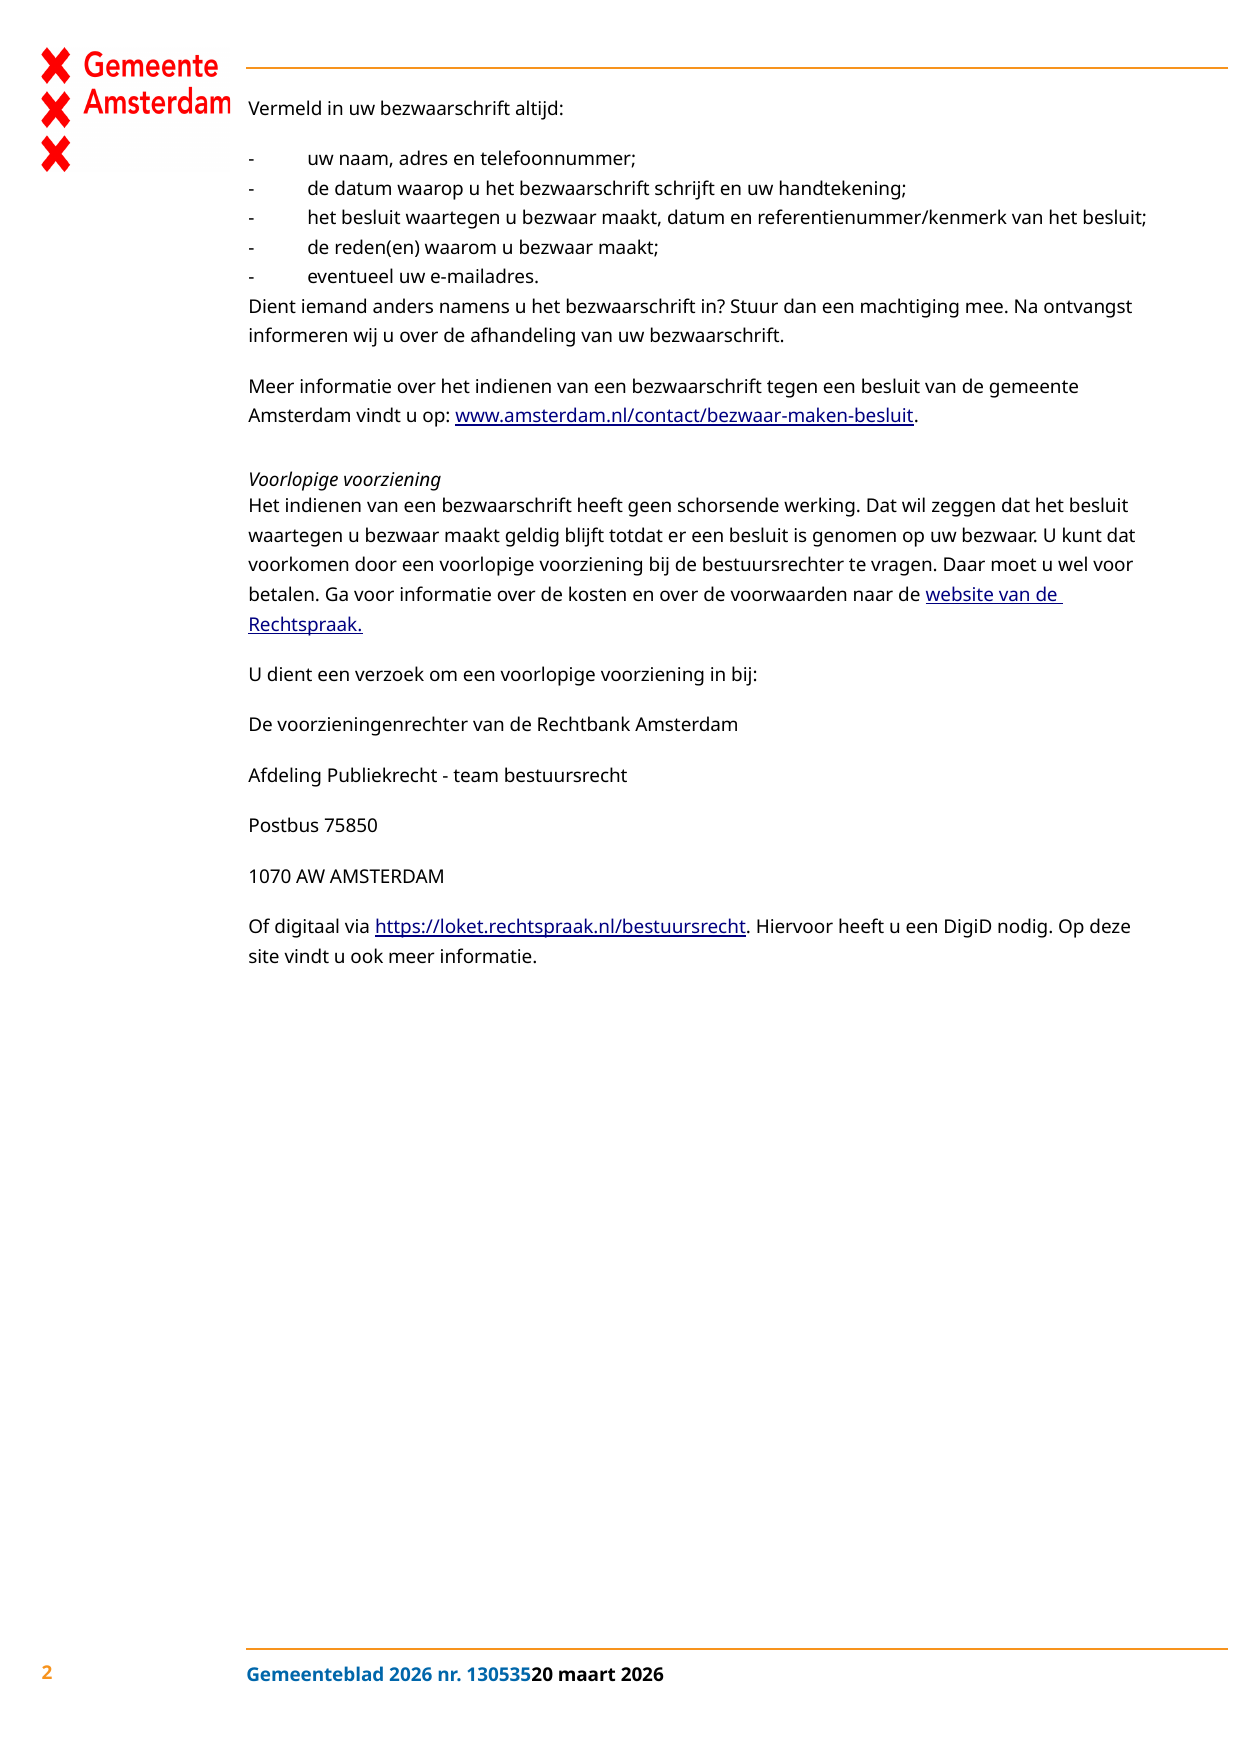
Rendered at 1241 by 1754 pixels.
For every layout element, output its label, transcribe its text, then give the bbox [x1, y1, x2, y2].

text 1070 AW AMSTERDAM [248, 863, 1152, 888]
text Postbus 75850 [248, 812, 1152, 838]
list uw naam, adres en telefoonnummer; [248, 145, 1152, 171]
text Afdeling Publiekrecht - team bestuursrecht [248, 762, 1152, 788]
text Meer informatie over het indienen van een bezwaarschrift tegen een besluit van de gemeente Amsterdam vindt u op: www.amsterdam.nl/contact/bezwaar-maken-besluit. [248, 373, 1152, 428]
text Of digitaal via https://loket.rechtspraak.nl/bestuursrecht. Hiervoor heeft u een DigiD nodig. Op deze site vindt u ook meer informatie. [248, 913, 1152, 968]
text U dient een verzoek om een voorlopige voorziening in bij: [248, 661, 1152, 687]
text Het indienen van een bezwaarschrift heeft geen schorsende werking. Dat wil zeggen dat het besluit waartegen u bezwaar maakt geldig blijft totdat er een besluit is genomen op uw bezwaar. U kunt dat voorkomen door een voorlopige voorziening bij de bestuursrechter te vragen. Daar moet u wel voor betalen. Ga voor informatie over de kosten en over de voorwaarden naar de website van de Rechtspraak. [248, 492, 1152, 636]
list de datum waarop u het bezwaarschrift schrijft en uw handtekening; [248, 175, 1152, 201]
list eventueel uw e-mailadres. [248, 263, 1152, 289]
text De voorzieningenrechter van de Rechtbank Amsterdam [248, 712, 1152, 737]
list het besluit waartegen u bezwaar maakt, datum en referentienummer/kenmerk van het besluit; [248, 204, 1152, 230]
text Voorlopige voorziening [248, 467, 1152, 492]
list de reden(en) waarom u bezwaar maakt; [248, 234, 1152, 260]
text Vermeld in uw bezwaarschrift altijd: [248, 95, 1152, 121]
picture [41, 47, 231, 172]
text Dient iemand anders namens u het bezwaarschrift in? Stuur dan een machtiging mee. Na ontvangst informeren wij u over de afhandeling van uw bezwaarschrift. [248, 293, 1152, 348]
